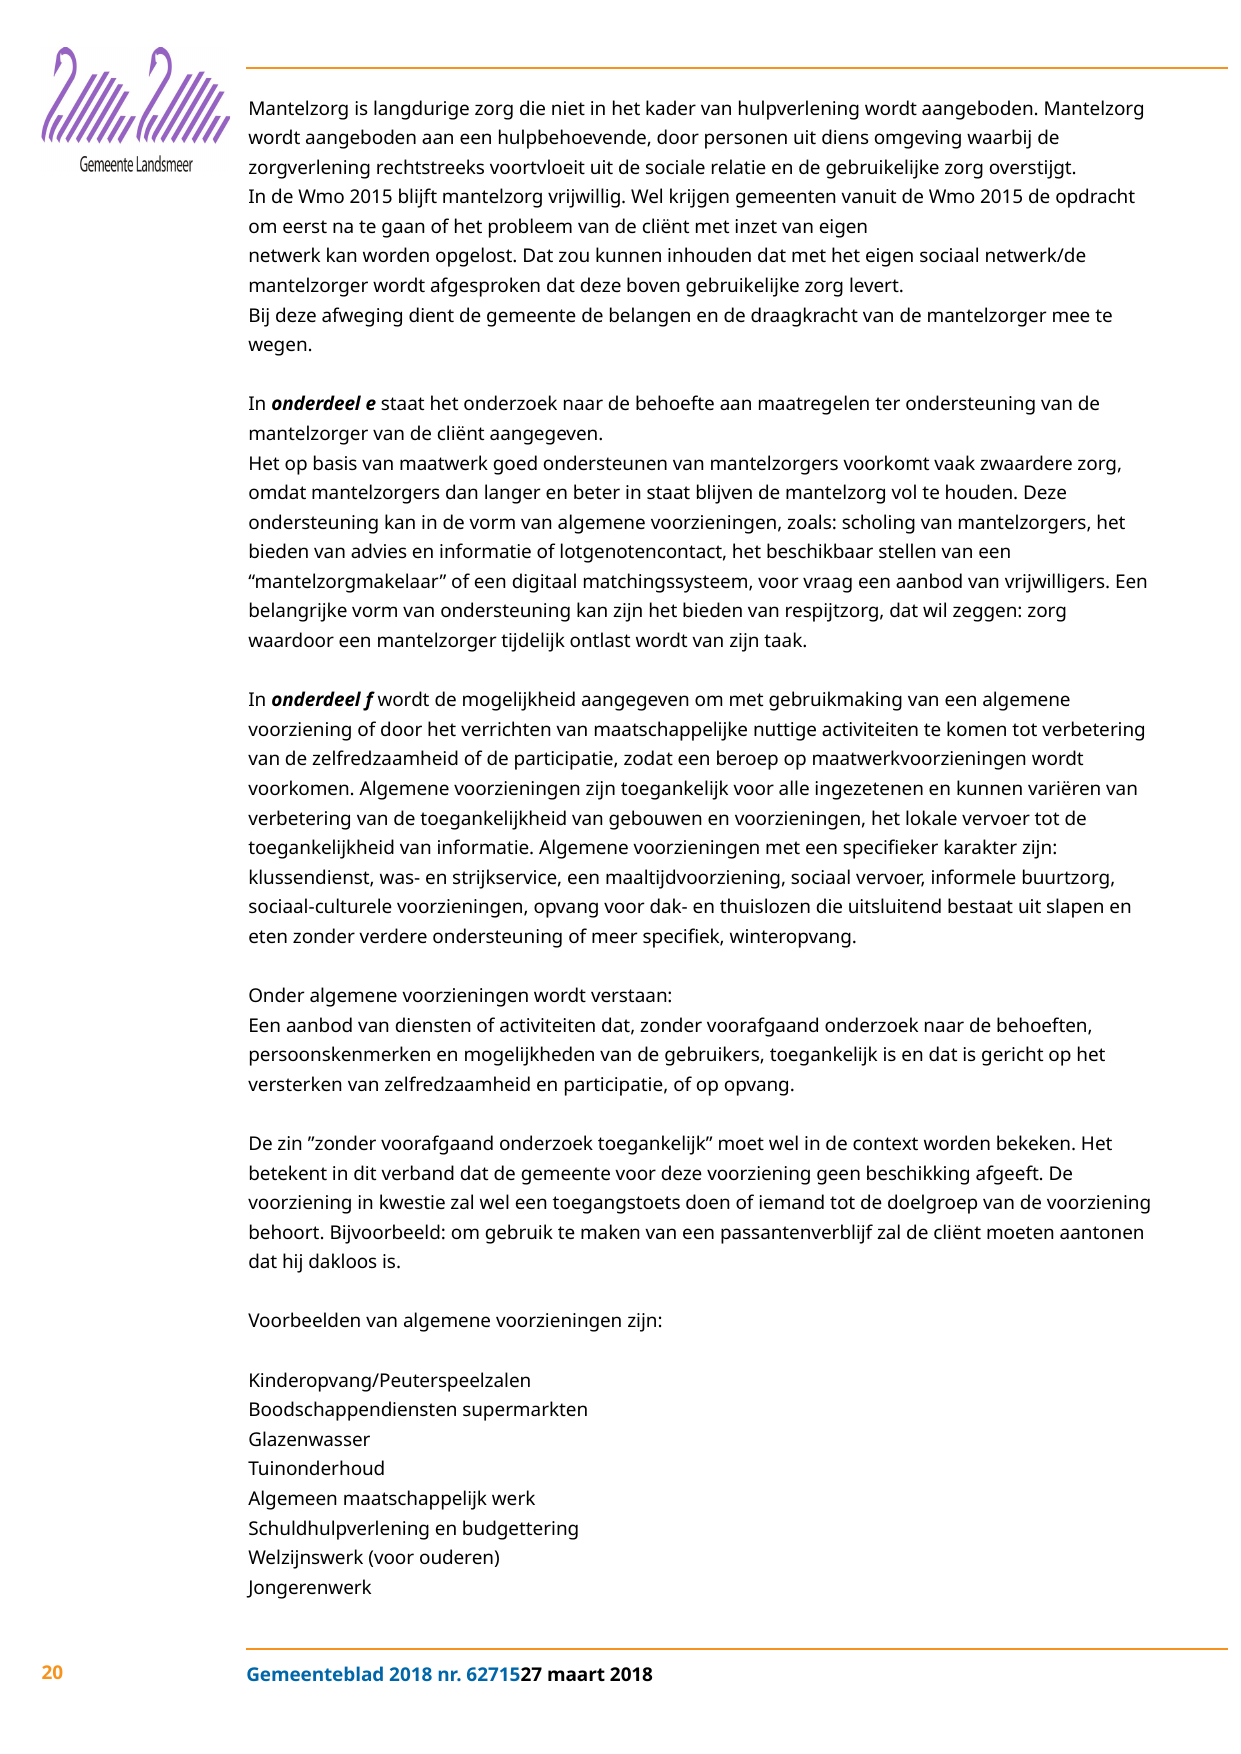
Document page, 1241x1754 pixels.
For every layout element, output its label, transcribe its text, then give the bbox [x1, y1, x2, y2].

text netwerk kan worden opgelost. Dat zou kunnen inhouden dat met het eigen sociaal netwerk/de mantelzorger wordt afgesproken dat deze boven gebruikelijke zorg levert. [248, 243, 1152, 298]
text De zin ”zonder voorafgaand onderzoek toegankelijk” moet wel in de context worden bekeken. Het betekent in dit verband dat de gemeente voor deze voorziening geen beschikking afgeeft. De voorziening in kwestie zal wel een toegangstoets doen of iemand tot de doelgroep van de voorziening behoort. Bijvoorbeeld: om gebruik te maken van een passantenverblijf zal de cliënt moeten aantonen dat hij dakloos is. [248, 1130, 1152, 1274]
text Onder algemene voorzieningen wordt verstaan: [248, 982, 1152, 1008]
text Bij deze afweging dient de gemeente de belangen en de draagkracht van de mantelzorger mee te wegen. [248, 302, 1152, 357]
text Kinderopvang/Peuterspeelzalen [248, 1367, 1152, 1393]
text Tuinonderhoud [248, 1456, 1152, 1481]
text Mantelzorg is langdurige zorg die niet in het kader van hulpverlening wordt aangeboden. Mantelzorg wordt aangeboden aan een hulpbehoevende, door personen uit diens omgeving waarbij de zorgverlening rechtstreeks voortvloeit uit de sociale relatie en de gebruikelijke zorg overstijgt. [248, 95, 1152, 180]
text In onderdeel f wordt de mogelijkheid aangegeven om met gebruikmaking van een algemene voorziening of door het verrichten van maatschappelijke nuttige activiteiten te komen tot verbetering van de zelfredzaamheid of de participatie, zodat een beroep op maatwerkvoorzieningen wordt voorkomen. Algemene voorzieningen zijn toegankelijk voor alle ingezetenen en kunnen variëren van verbetering van de toegankelijkheid van gebouwen en voorzieningen, het lokale vervoer tot de toegankelijkheid van informatie. Algemene voorzieningen met een specifieker karakter zijn: klussendienst, was- en strijkservice, een maaltijdvoorziening, sociaal vervoer, informele buurtzorg, sociaal-culturele voorzieningen, opvang voor dak- en thuislozen die uitsluitend bestaat uit slapen en eten zonder verdere ondersteuning of meer specifiek, winteropvang. [248, 686, 1152, 949]
text Schuldhulpverlening en budgettering [248, 1515, 1152, 1541]
text In onderdeel e staat het onderzoek naar de behoefte aan maatregelen ter ondersteuning van de mantelzorger van de cliënt aangegeven. [248, 391, 1152, 446]
text Het op basis van maatwerk goed ondersteunen van mantelzorgers voorkomt vaak zwaardere zorg, omdat mantelzorgers dan langer en beter in staat blijven de mantelzorg vol te houden. Deze ondersteuning kan in de vorm van algemene voorzieningen, zoals: scholing van mantelzorgers, het bieden van advies en informatie of lotgenotencontact, het beschikbaar stellen van een “mantelzorgmakelaar” of een digitaal matchingssysteem, voor vraag een aanbod van vrijwilligers. Een belangrijke vorm van ondersteuning kan zijn het bieden van respijtzorg, dat wil zeggen: zorg waardoor een mantelzorger tijdelijk ontlast wordt van zijn taak. [248, 450, 1152, 653]
picture [41, 47, 231, 172]
text Boodschappendiensten supermarkten [248, 1396, 1152, 1422]
text In de Wmo 2015 blijft mantelzorg vrijwillig. Wel krijgen gemeenten vanuit de Wmo 2015 de opdracht om eerst na te gaan of het probleem van de cliënt met inzet van eigen [248, 183, 1152, 239]
text Algemeen maatschappelijk werk [248, 1485, 1152, 1511]
text Glazenwasser [248, 1426, 1152, 1452]
text Een aanbod van diensten of activiteiten dat, zonder voorafgaand onderzoek naar de behoeften, persoonskenmerken en mogelijkheden van de gebruikers, toegankelijk is en dat is gericht op het versterken van zelfredzaamheid en participatie, of op opvang. [248, 1012, 1152, 1097]
text Voorbeelden van algemene voorzieningen zijn: [248, 1308, 1152, 1333]
text Welzijnswerk (voor ouderen) [248, 1544, 1152, 1570]
text Jongerenwerk [248, 1574, 1152, 1600]
